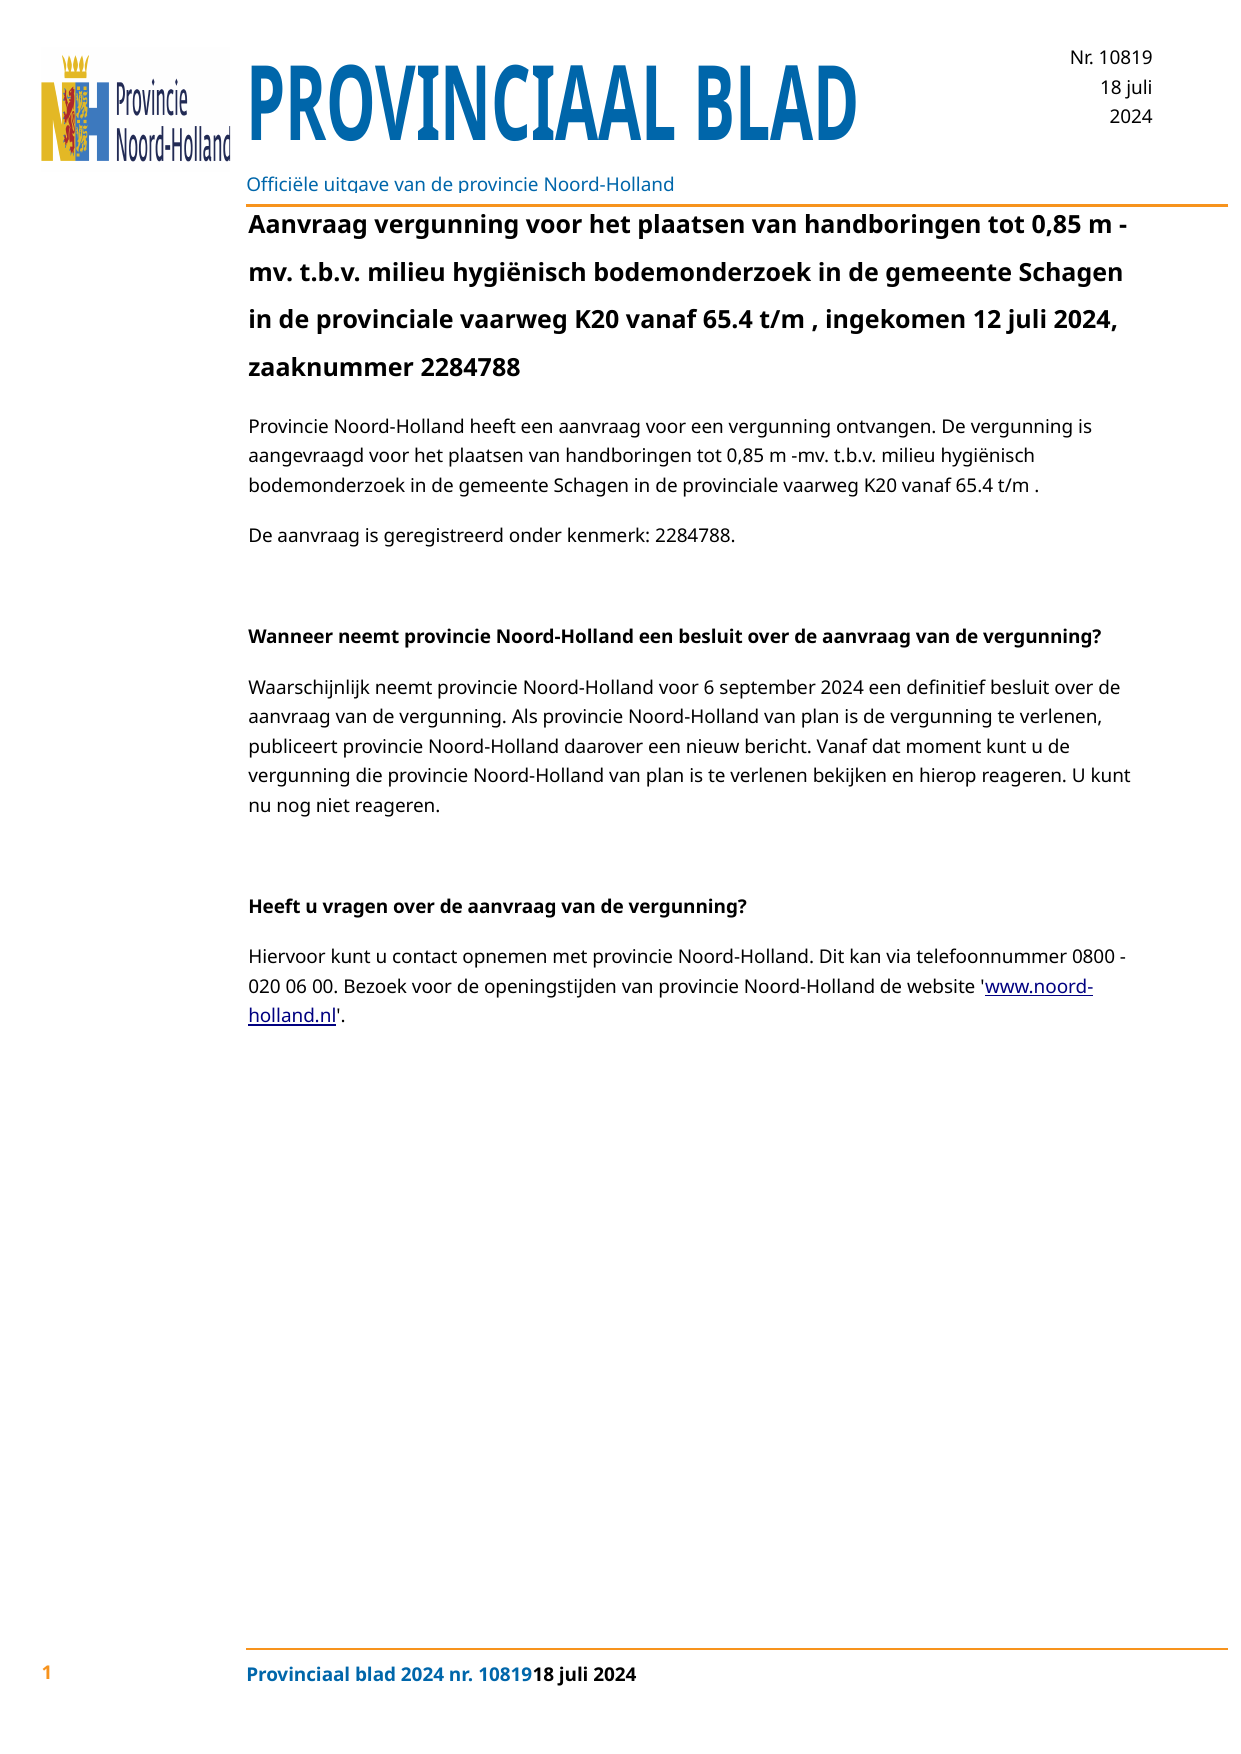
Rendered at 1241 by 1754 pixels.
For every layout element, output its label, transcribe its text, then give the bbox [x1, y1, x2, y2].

picture [41, 47, 231, 172]
text Hiervoor kunt u contact opnemen met provincie Noord-Holland. Dit kan via telefoonnummer 0800 - 020 06 00. Bezoek voor de openingstijden van provincie Noord-Holland de website 'www.noord-holland.nl'. [248, 943, 1152, 1028]
text Heeft u vragen over de aanvraag van de vergunning? [248, 893, 1152, 919]
text De aanvraag is geregistreerd onder kenmerk: 2284788. [248, 523, 1152, 548]
text Wanneer neemt provincie Noord-Holland een besluit over de aanvraag van de vergunning? [248, 623, 1152, 649]
text Provincie Noord-Holland heeft een aanvraag voor een vergunning ontvangen. De vergunning is aangevraagd voor het plaatsen van handboringen tot 0,85 m -mv. t.b.v. milieu hygiënisch bodemonderzoek in de gemeente Schagen in de provinciale vaarweg K20 vanaf 65.4 t/m . [248, 413, 1152, 498]
text Waarschijnlijk neemt provincie Noord-Holland voor 6 september 2024 een definitief besluit over de aanvraag van de vergunning. Als provincie Noord-Holland van plan is de vergunning te verlenen, publiceert provincie Noord-Holland daarover een nieuw bericht. Vanaf dat moment kunt u de vergunning die provincie Noord-Holland van plan is te verlenen bekijken en hierop reageren. U kunt nu nog niet reageren. [248, 674, 1152, 818]
text Aanvraag vergunning voor het plaatsen van handboringen tot 0,85 m -mv. t.b.v. milieu hygiënisch bodemonderzoek in de gemeente Schagen in de provinciale vaarweg K20 vanaf 65.4 t/m , ingekomen 12 juli 2024, zaaknummer 2284788 [248, 207, 1152, 384]
